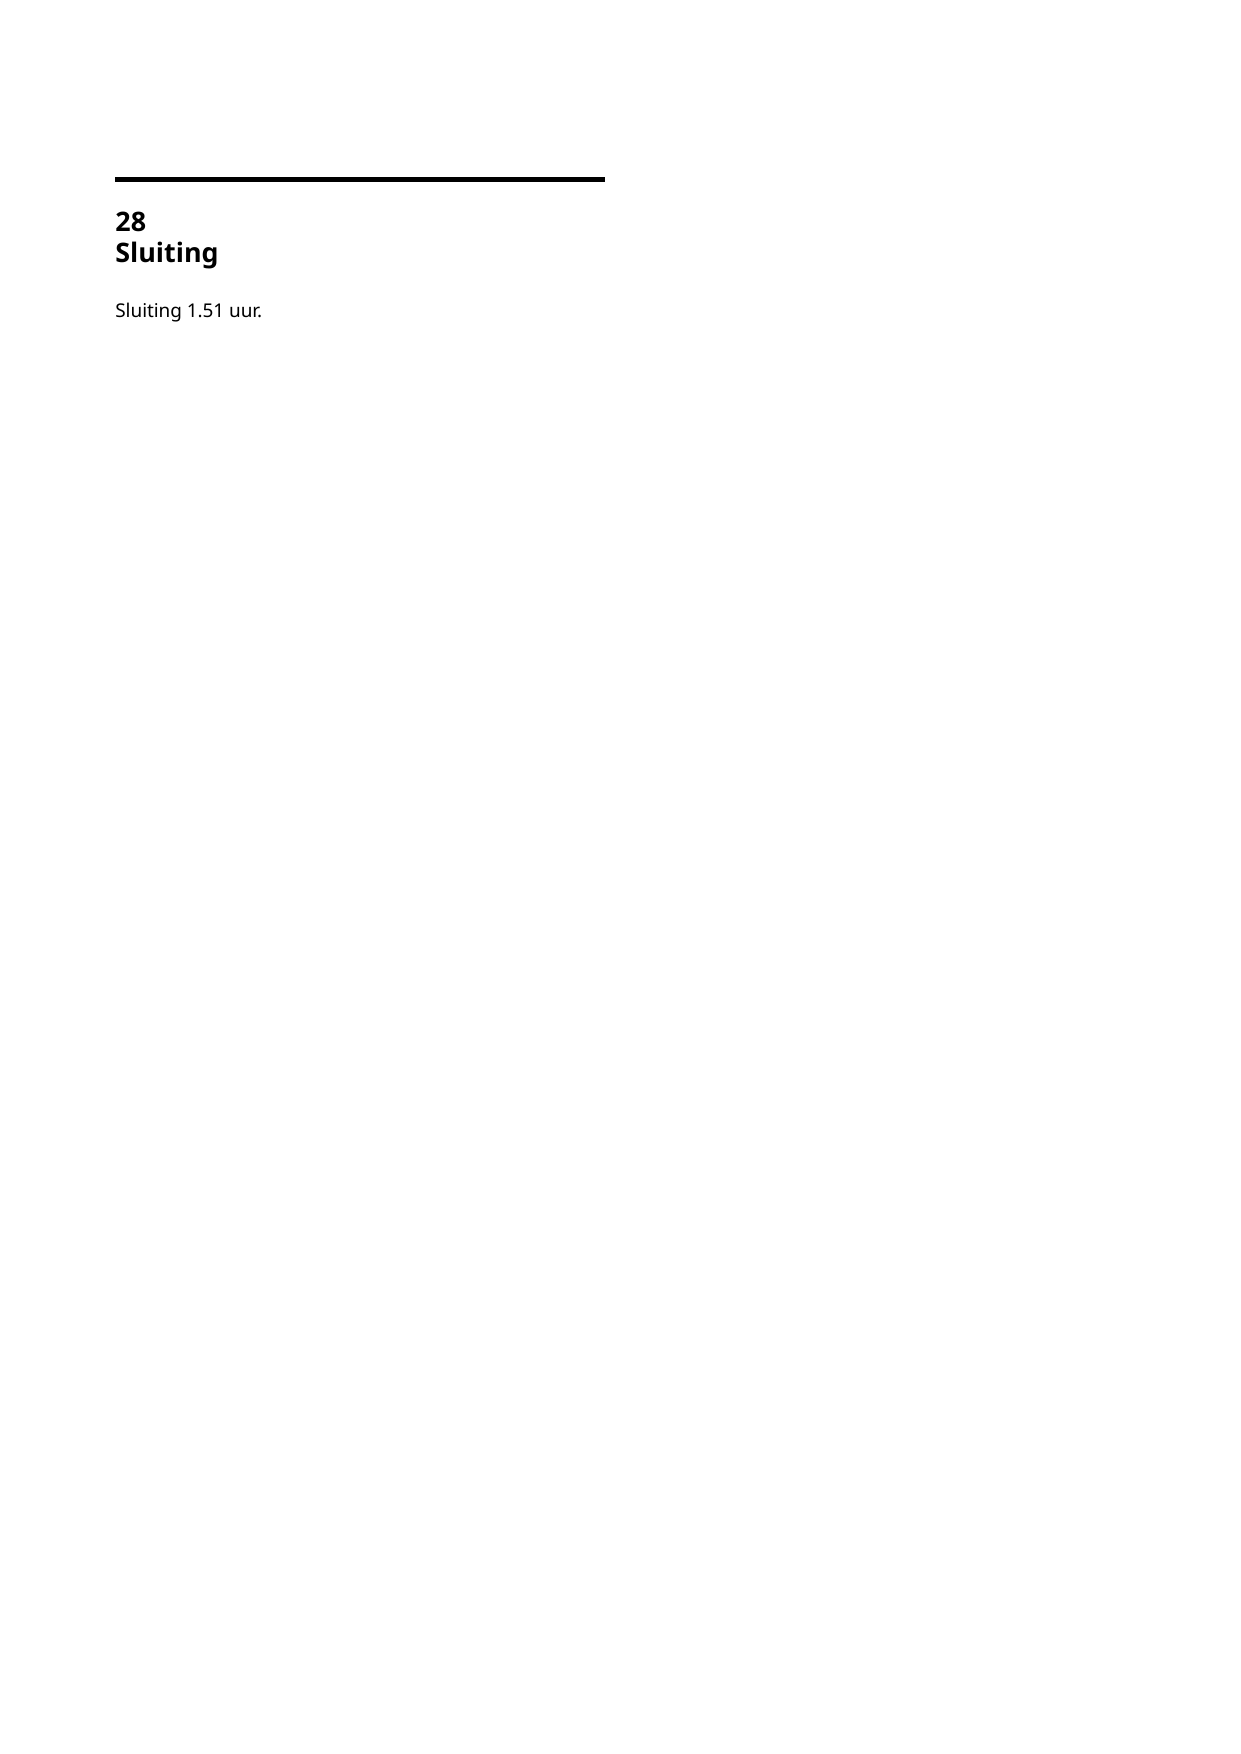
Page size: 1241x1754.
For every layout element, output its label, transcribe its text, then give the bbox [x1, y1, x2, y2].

text Sluiting 1.51 uur. [115, 302, 605, 322]
text Sluiting [115, 239, 605, 283]
text 28 [115, 203, 605, 239]
